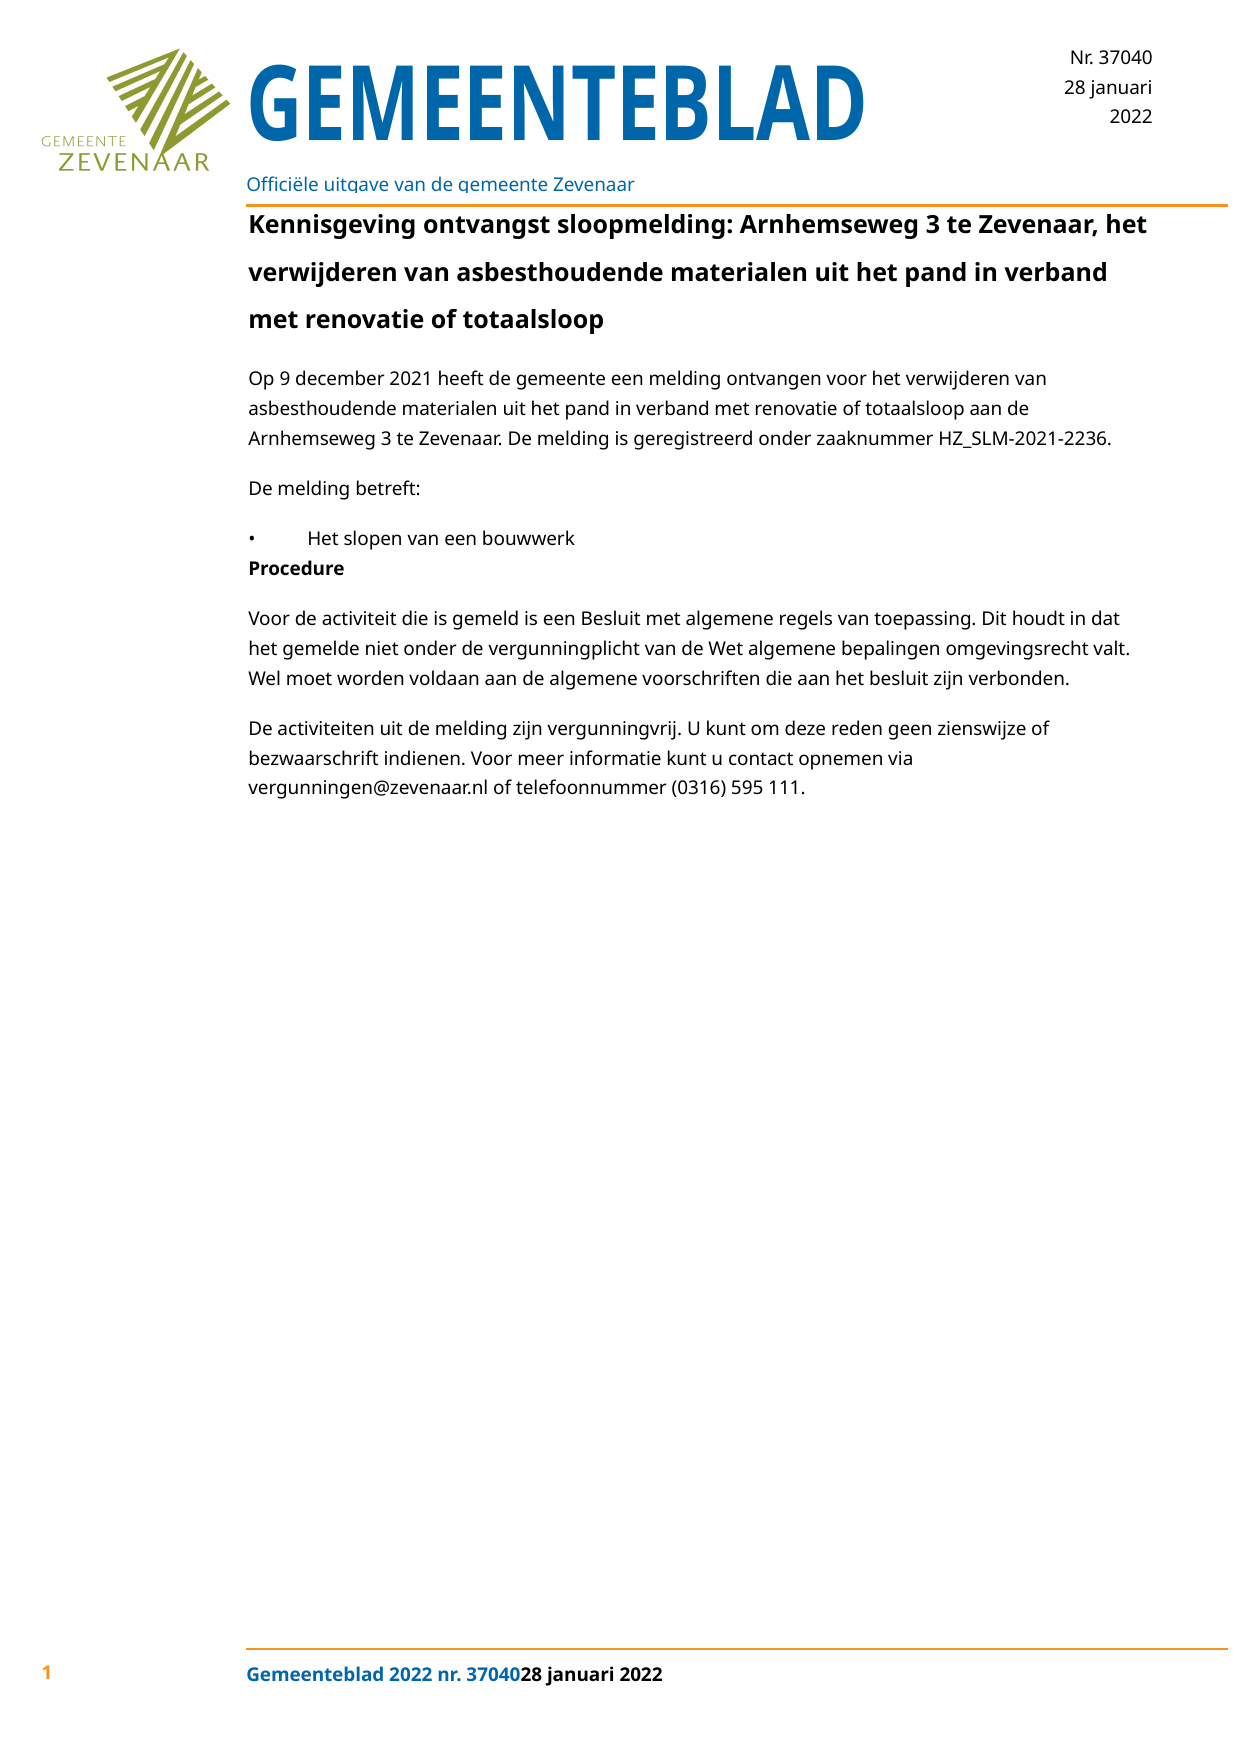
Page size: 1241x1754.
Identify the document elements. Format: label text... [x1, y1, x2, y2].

text Op 9 december 2021 heeft de gemeente een melding ontvangen voor het verwijderen van asbesthoudende materialen uit het pand in verband met renovatie of totaalsloop aan de Arnhemseweg 3 te Zevenaar. De melding is geregistreerd onder zaaknummer HZ_SLM-2021-2236. [248, 366, 1152, 450]
text De melding betreft: [248, 475, 1152, 501]
text Kennisgeving ontvangst sloopmelding: Arnhemseweg 3 te Zevenaar, het verwijderen van asbesthoudende materialen uit het pand in verband met renovatie of totaalsloop [248, 207, 1152, 336]
list Het slopen van een bouwwerk [248, 526, 1152, 551]
text Voor de activiteit die is gemeld is een Besluit met algemene regels van toepassing. Dit houdt in dat het gemelde niet onder de vergunningplicht van de Wet algemene bepalingen omgevingsrecht valt. Wel moet worden voldaan aan de algemene voorschriften die aan het besluit zijn verbonden. [248, 606, 1152, 690]
text De activiteiten uit de melding zijn vergunningvrij. U kunt om deze reden geen zienswijze of bezwaarschrift indienen. Voor meer informatie kunt u contact opnemen via vergunningen@zevenaar.nl of telefoonnummer (0316) 595 111. [248, 715, 1152, 800]
picture [41, 47, 231, 172]
text Procedure [248, 555, 1152, 581]
